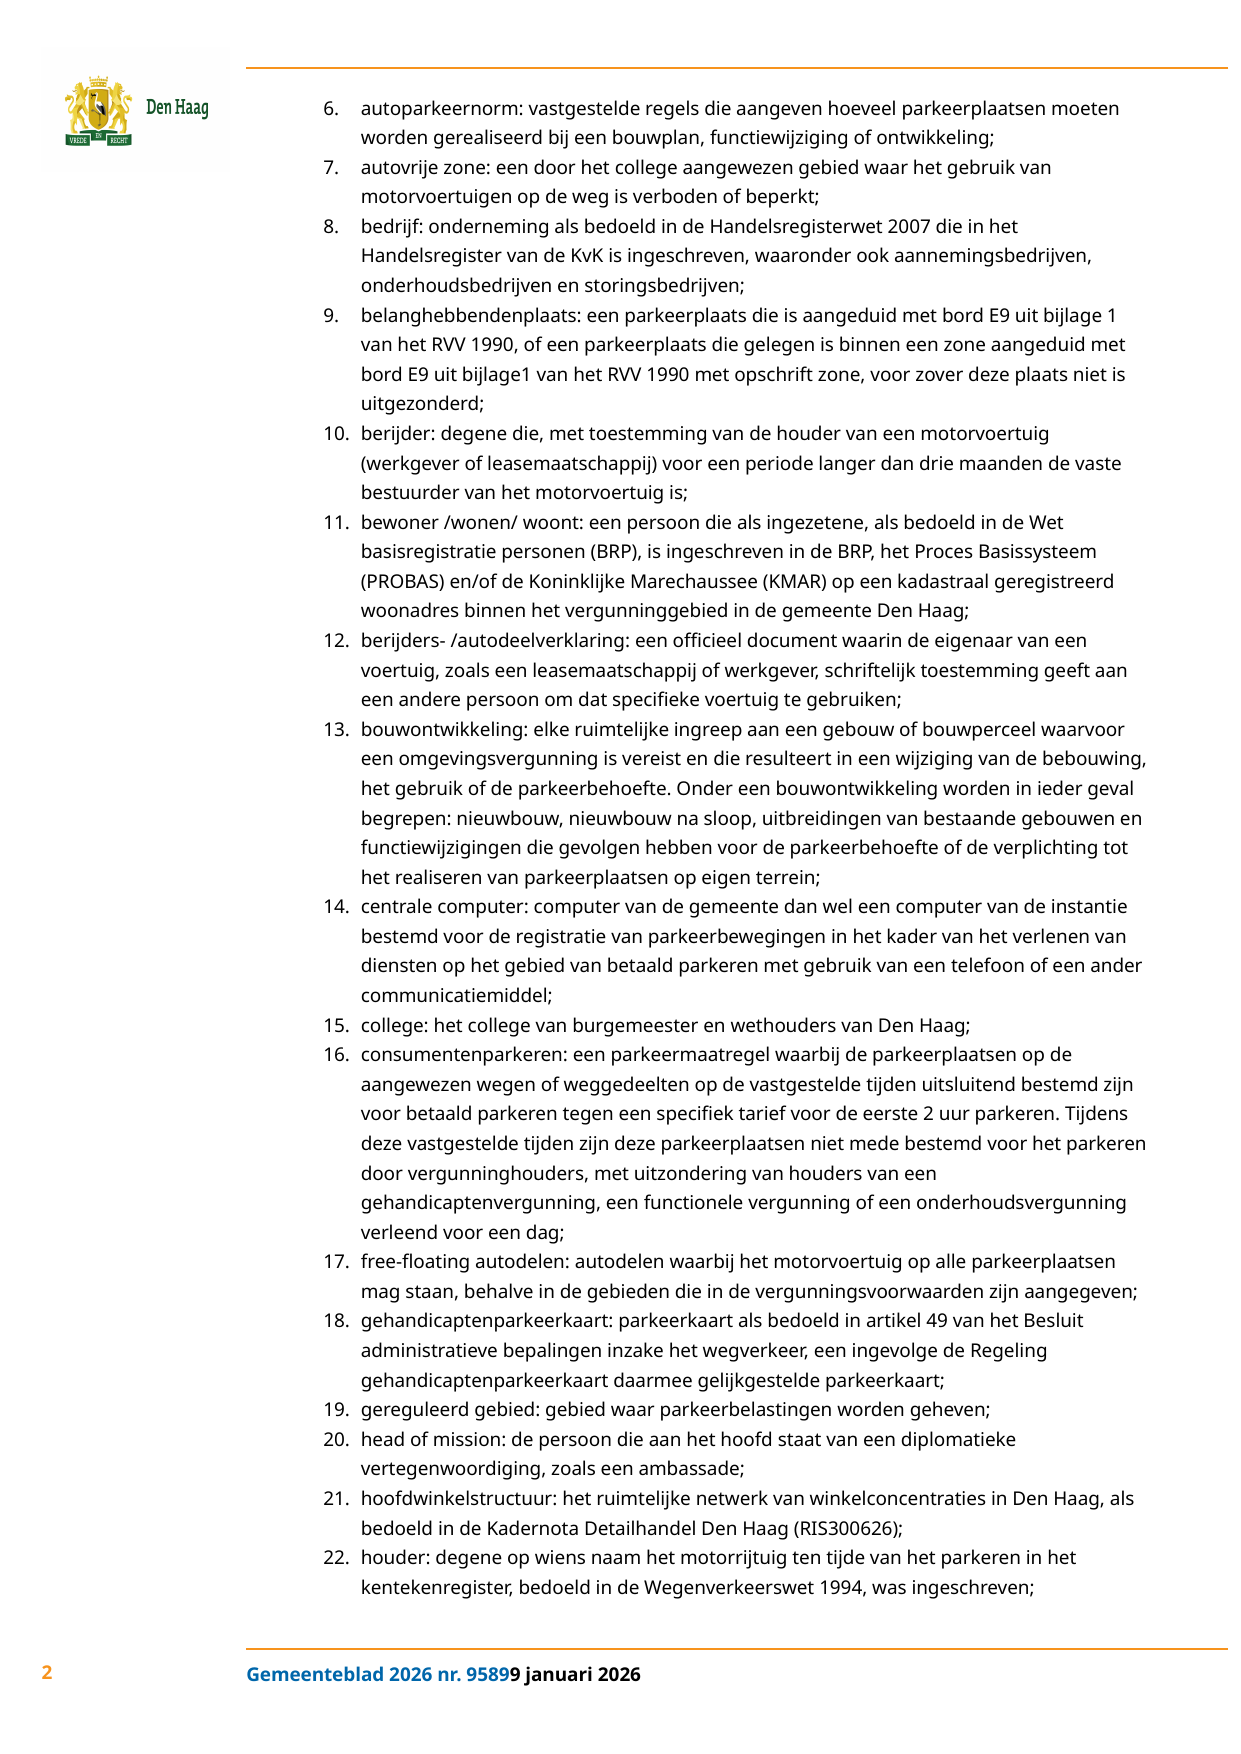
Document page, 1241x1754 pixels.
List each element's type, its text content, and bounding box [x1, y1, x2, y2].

list gehandicaptenparkeerkaart: parkeerkaart als bedoeld in artikel 49 van het Besluit administratieve bepalingen inzake het wegverkeer, een ingevolge de Regeling gehandicaptenparkeerkaart daarmee gelijkgestelde parkeerkaart; [323, 1308, 1152, 1393]
list berijders- /autodeelverklaring: een officieel document waarin de eigenaar van een voertuig, zoals een leasemaatschappij of werkgever, schriftelijk toestemming geeft aan een andere persoon om dat specifieke voertuig te gebruiken; [323, 627, 1152, 712]
list head of mission: de persoon die aan het hoofd staat van een diplomatieke vertegenwoordiging, zoals een ambassade; [323, 1426, 1152, 1481]
list autovrije zone: een door het college aangewezen gebied waar het gebruik van motorvoertuigen op de weg is verboden of beperkt; [323, 154, 1152, 209]
list gereguleerd gebied: gebied waar parkeerbelastingen worden geheven; [323, 1396, 1152, 1422]
list free-floating autodelen: autodelen waarbij het motorvoertuig op alle parkeerplaatsen mag staan, behalve in de gebieden die in de vergunningsvoorwaarden zijn aangegeven; [323, 1248, 1152, 1304]
list college: het college van burgemeester en wethouders van Den Haag; [323, 1012, 1152, 1038]
list hoofdwinkelstructuur: het ruimtelijke netwerk van winkelconcentraties in Den Haag, als bedoeld in de Kadernota Detailhandel Den Haag (RIS300626); [323, 1485, 1152, 1541]
list houder: degene op wiens naam het motorrijtuig ten tijde van het parkeren in het kentekenregister, bedoeld in de Wegenverkeerswet 1994, was ingeschreven; [323, 1544, 1152, 1600]
list consumentenparkeren: een parkeermaatregel waarbij de parkeerplaatsen op de aangewezen wegen of weggedeelten op de vastgestelde tijden uitsluitend bestemd zijn voor betaald parkeren tegen een specifiek tarief voor de eerste 2 uur parkeren. Tijdens deze vastgestelde tijden zijn deze parkeerplaatsen niet mede bestemd voor het parkeren door vergunninghouders, met uitzondering van houders van een gehandicaptenvergunning, een functionele vergunning of een onderhoudsvergunning verleend voor een dag; [323, 1041, 1152, 1245]
list bouwontwikkeling: elke ruimtelijke ingreep aan een gebouw of bouwperceel waarvoor een omgevingsvergunning is vereist en die resulteert in een wijziging van de bebouwing, het gebruik of de parkeerbehoefte. Onder een bouwontwikkeling worden in ieder geval begrepen: nieuwbouw, nieuwbouw na sloop, uitbreidingen van bestaande gebouwen en functiewijzigingen die gevolgen hebben voor de parkeerbehoefte of de verplichting tot het realiseren van parkeerplaatsen op eigen terrein; [323, 716, 1152, 890]
list bedrijf: onderneming als bedoeld in de Handelsregisterwet 2007 die in het Handelsregister van de KvK is ingeschreven, waaronder ook aannemingsbedrijven, onderhoudsbedrijven en storingsbedrijven; [323, 213, 1152, 298]
list berijder: degene die, met toestemming van de houder van een motorvoertuig (werkgever of leasemaatschappij) voor een periode langer dan drie maanden de vaste bestuurder van het motorvoertuig is; [323, 420, 1152, 505]
picture [41, 47, 231, 172]
list belanghebbendenplaats: een parkeerplaats die is aangeduid met bord E9 uit bijlage 1 van het RVV 1990, of een parkeerplaats die gelegen is binnen een zone aangeduid met bord E9 uit bijlage1 van het RVV 1990 met opschrift zone, voor zover deze plaats niet is uitgezonderd; [323, 302, 1152, 416]
list autoparkeernorm: vastgestelde regels die aangeven hoeveel parkeerplaatsen moeten worden gerealiseerd bij een bouwplan, functiewijziging of ontwikkeling; [323, 95, 1152, 150]
list bewoner /wonen/ woont: een persoon die als ingezetene, als bedoeld in de Wet basisregistratie personen (BRP), is ingeschreven in de BRP, het Proces Basissysteem (PROBAS) en/of de Koninklijke Marechaussee (KMAR) op een kadastraal geregistreerd woonadres binnen het vergunninggebied in de gemeente Den Haag; [323, 509, 1152, 623]
list centrale computer: computer van de gemeente dan wel een computer van de instantie bestemd voor de registratie van parkeerbewegingen in het kader van het verlenen van diensten op het gebied van betaald parkeren met gebruik van een telefoon of een ander communicatiemiddel; [323, 893, 1152, 1008]
